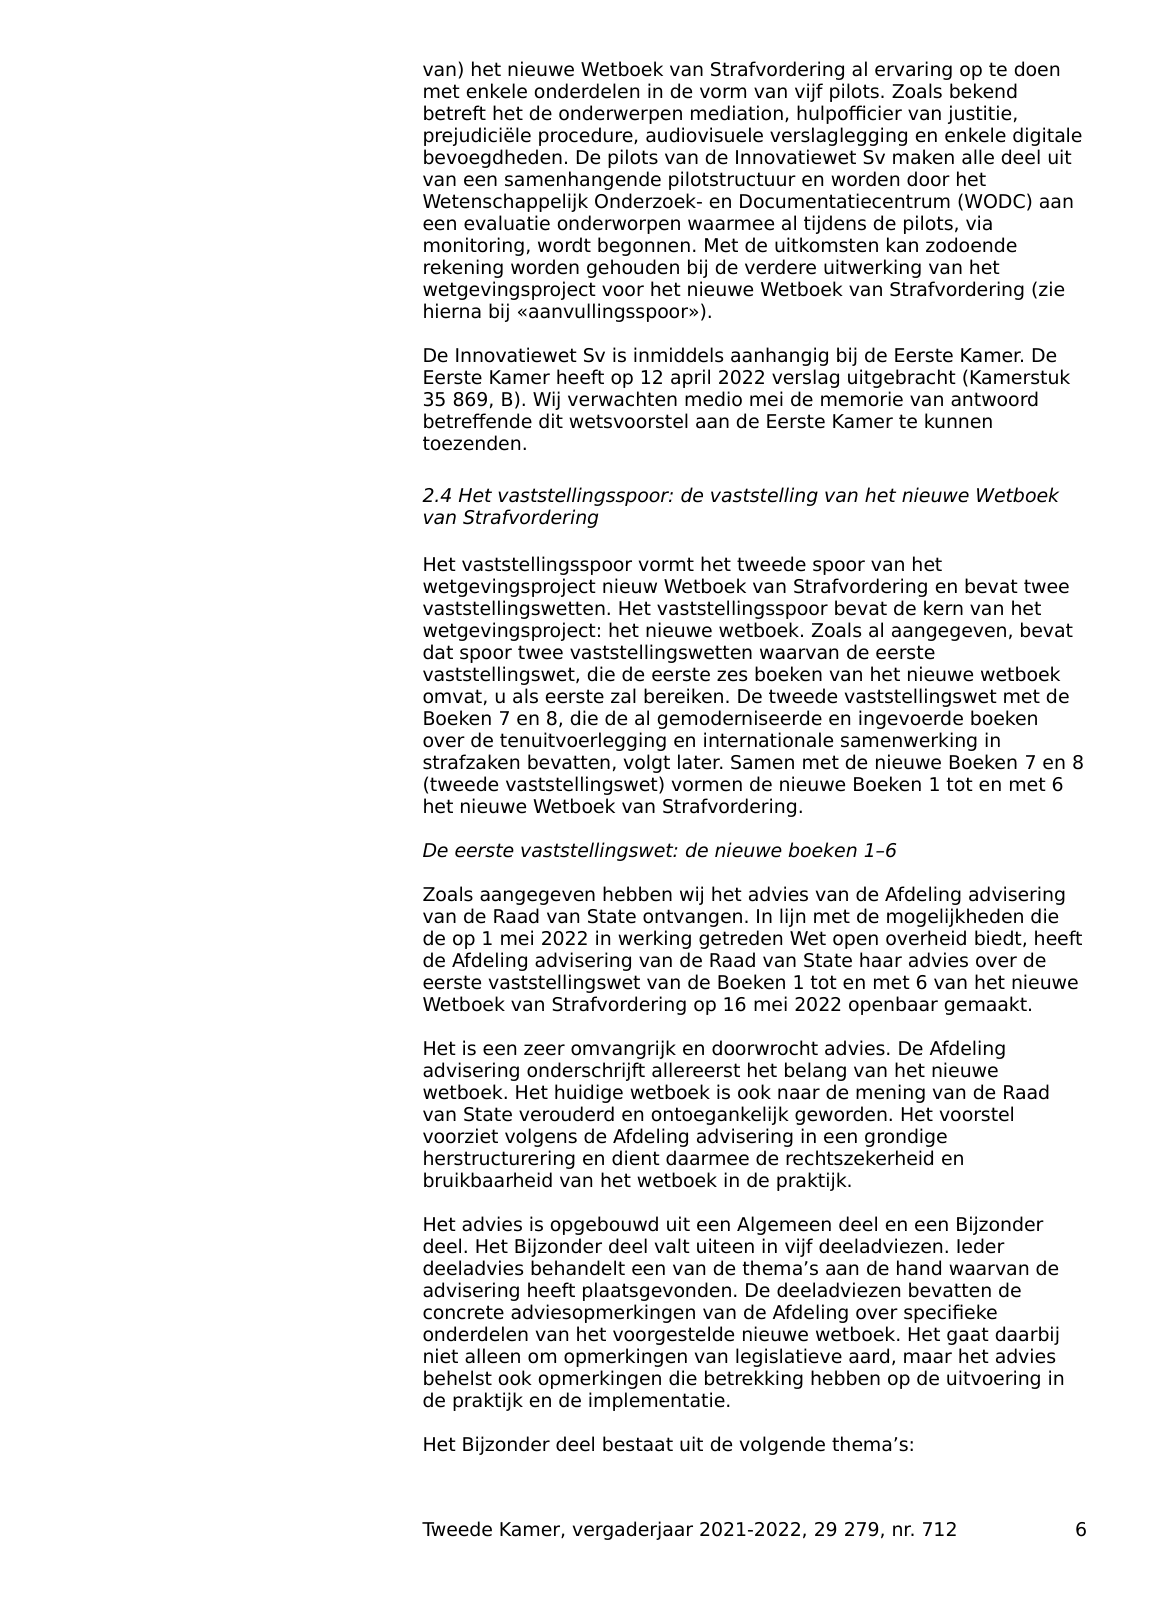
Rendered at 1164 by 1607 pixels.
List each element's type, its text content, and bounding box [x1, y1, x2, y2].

text Het is een zeer omvangrijk en doorwrocht advies. De Afdeling advisering onderschrijft allereerst het belang van het nieuwe wetboek. Het huidige wetboek is ook naar de mening van de Raad van State verouderd en ontoegankelijk geworden. Het voorstel voorziet volgens de Afdeling advisering in een grondige herstructurering en dient daarmee de rechtszekerheid en bruikbaarheid van het wetboek in de praktijk. [422, 1038, 1087, 1192]
text Het Bijzonder deel bestaat uit de volgende thema’s: [422, 1434, 1087, 1456]
text Het advies is opgebouwd uit een Algemeen deel en een Bijzonder deel. Het Bijzonder deel valt uiteen in vijf deeladviezen. Ieder deeladvies behandelt een van de thema’s aan de hand waarvan de advisering heeft plaatsgevonden. De deeladviezen bevatten de concrete adviesopmerkingen van de Afdeling over specifieke onderdelen van het voorgestelde nieuwe wetboek. Het gaat daarbij niet alleen om opmerkingen van legislatieve aard, maar het advies behelst ook opmerkingen die betrekking hebben op de uitvoering in de praktijk en de implementatie. [422, 1214, 1087, 1412]
text De Innovatiewet Sv is inmiddels aanhangig bij de Eerste Kamer. De Eerste Kamer heeft op 12 april 2022 verslag uitgebracht (Kamerstuk 35 869, B). Wij verwachten medio mei de memorie van antwoord betreffende dit wetsvoorstel aan de Eerste Kamer te kunnen toezenden. [422, 345, 1087, 455]
subtitle De eerste vaststellingswet: de nieuwe boeken 1–6 [422, 840, 1087, 862]
text Het vaststellingsspoor vormt het tweede spoor van het wetgevingsproject nieuw Wetboek van Strafvordering en bevat twee vaststellingswetten. Het vaststellingsspoor bevat de kern van het wetgevingsproject: het nieuwe wetboek. Zoals al aangegeven, bevat dat spoor twee vaststellingswetten waarvan de eerste vaststellingswet, die de eerste zes boeken van het nieuwe wetboek omvat, u als eerste zal bereiken. De tweede vaststellingswet met de Boeken 7 en 8, die de al gemoderniseerde en ingevoerde boeken over de tenuitvoerlegging en internationale samenwerking in strafzaken bevatten, volgt later. Samen met de nieuwe Boeken 7 en 8 (tweede vaststellingswet) vormen de nieuwe Boeken 1 tot en met 6 het nieuwe Wetboek van Strafvordering. [422, 554, 1087, 818]
subtitle 2.4 Het vaststellingsspoor: de vaststelling van het nieuwe Wetboek van Strafvordering [422, 485, 1087, 529]
text van) het nieuwe Wetboek van Strafvordering al ervaring op te doen met enkele onderdelen in de vorm van vijf pilots. Zoals bekend betreft het de onderwerpen mediation, hulpofficier van justitie, prejudiciële procedure, audiovisuele verslaglegging en enkele digitale bevoegdheden. De pilots van de Innovatiewet Sv maken alle deel uit van een samenhangende pilotstructuur en worden door het Wetenschappelijk Onderzoek- en Documentatiecentrum (WODC) aan een evaluatie onderworpen waarmee al tijdens de pilots, via monitoring, wordt begonnen. Met de uitkomsten kan zodoende rekening worden gehouden bij de verdere uitwerking van het wetgevingsproject voor het nieuwe Wetboek van Strafvordering (zie hierna bij «aanvullingsspoor»). [422, 59, 1087, 323]
text Zoals aangegeven hebben wij het advies van de Afdeling advisering van de Raad van State ontvangen. In lijn met de mogelijkheden die de op 1 mei 2022 in werking getreden Wet open overheid biedt, heeft de Afdeling advisering van de Raad van State haar advies over de eerste vaststellingswet van de Boeken 1 tot en met 6 van het nieuwe Wetboek van Strafvordering op 16 mei 2022 openbaar gemaakt. [422, 884, 1087, 1016]
